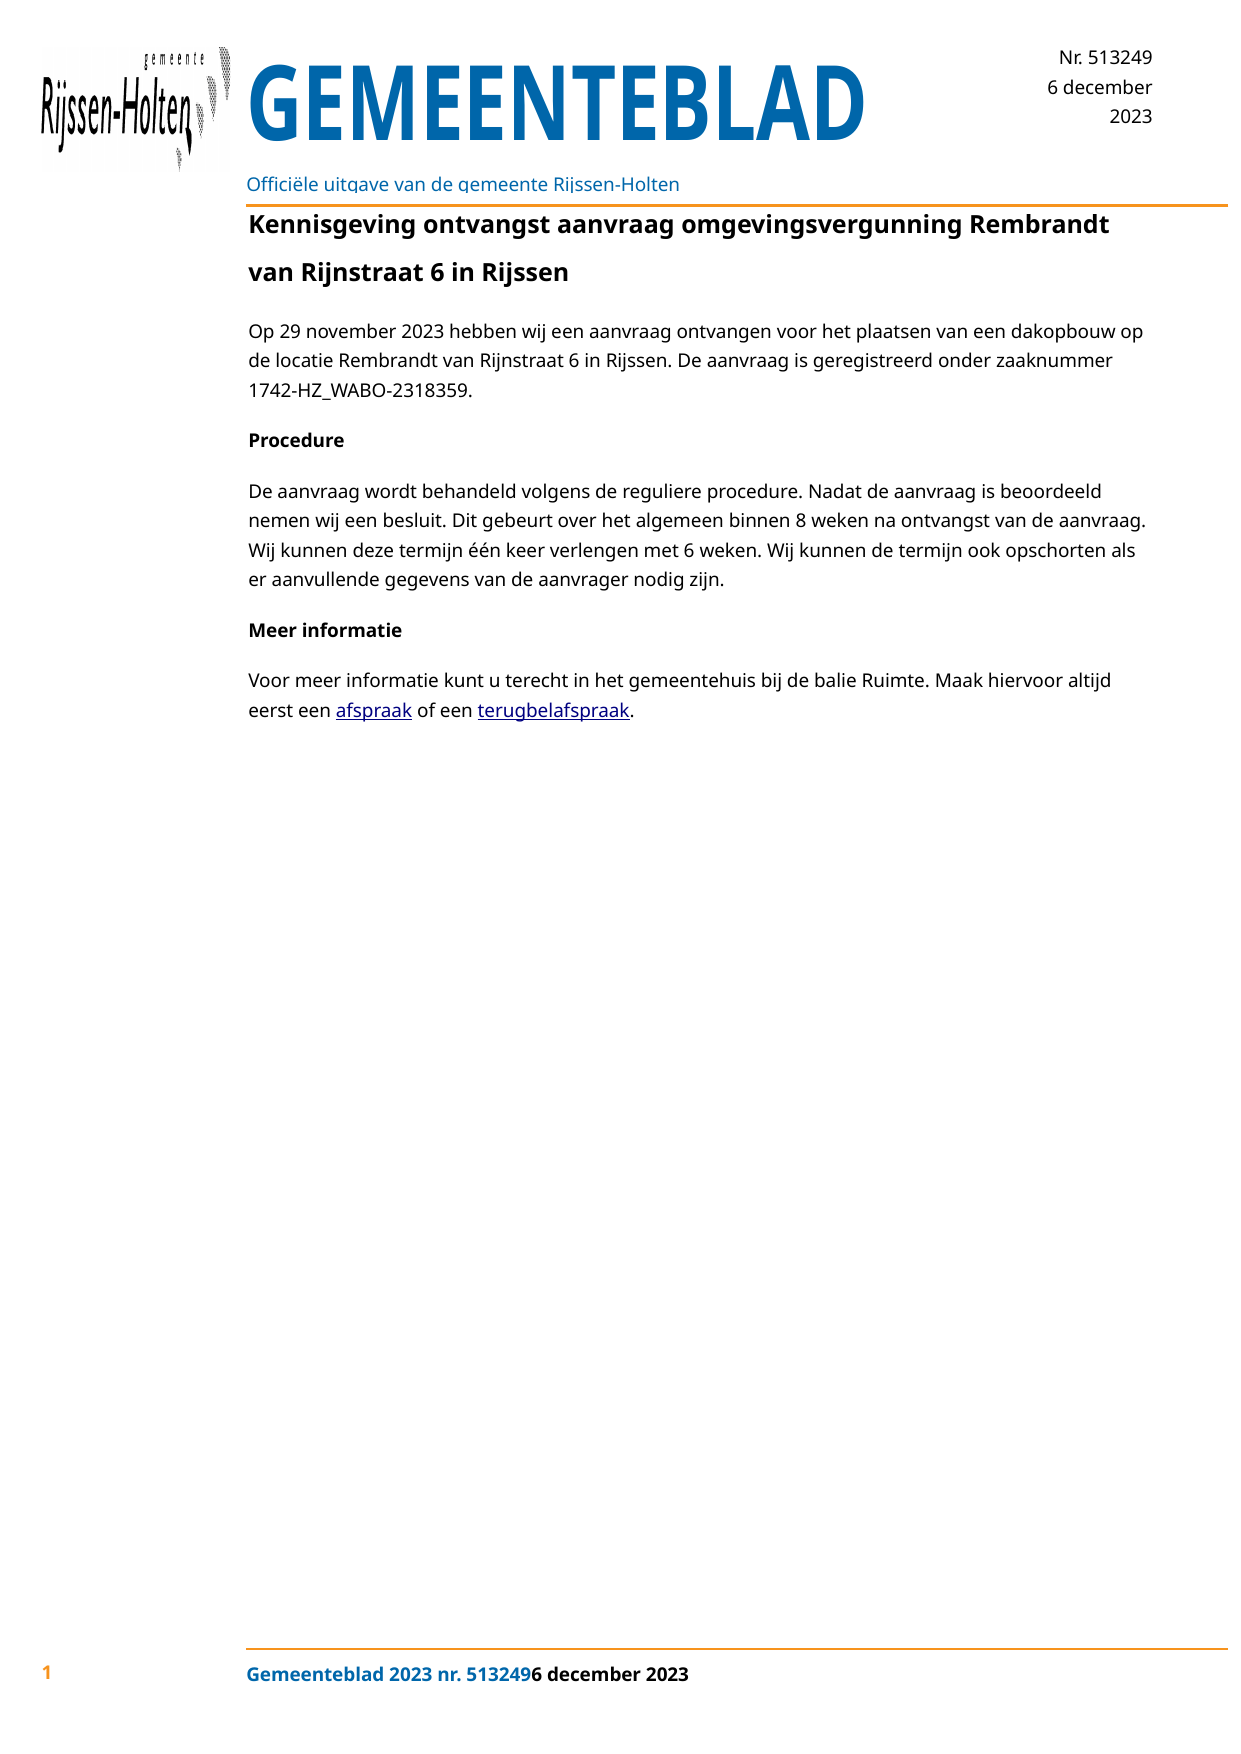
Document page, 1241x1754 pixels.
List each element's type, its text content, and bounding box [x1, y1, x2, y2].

text Meer informatie [248, 617, 1152, 643]
text Procedure [248, 427, 1152, 453]
text Voor meer informatie kunt u terecht in het gemeentehuis bij de balie Ruimte. Maak hiervoor altijd eerst een afspraak of een terugbelafspraak. [248, 667, 1152, 723]
text Kennisgeving ontvangst aanvraag omgevingsvergunning Rembrandt van Rijnstraat 6 in Rijssen [248, 207, 1152, 288]
text Op 29 november 2023 hebben wij een aanvraag ontvangen voor het plaatsen van een dakopbouw op de locatie Rembrandt van Rijnstraat 6 in Rijssen. De aanvraag is geregistreerd onder zaaknummer 1742-HZ_WABO-2318359. [248, 318, 1152, 403]
picture [41, 47, 231, 172]
text De aanvraag wordt behandeld volgens de reguliere procedure. Nadat de aanvraag is beoordeeld nemen wij een besluit. Dit gebeurt over het algemeen binnen 8 weken na ontvangst van de aanvraag. Wij kunnen deze termijn één keer verlengen met 6 weken. Wij kunnen de termijn ook opschorten als er aanvullende gegevens van de aanvrager nodig zijn. [248, 478, 1152, 592]
